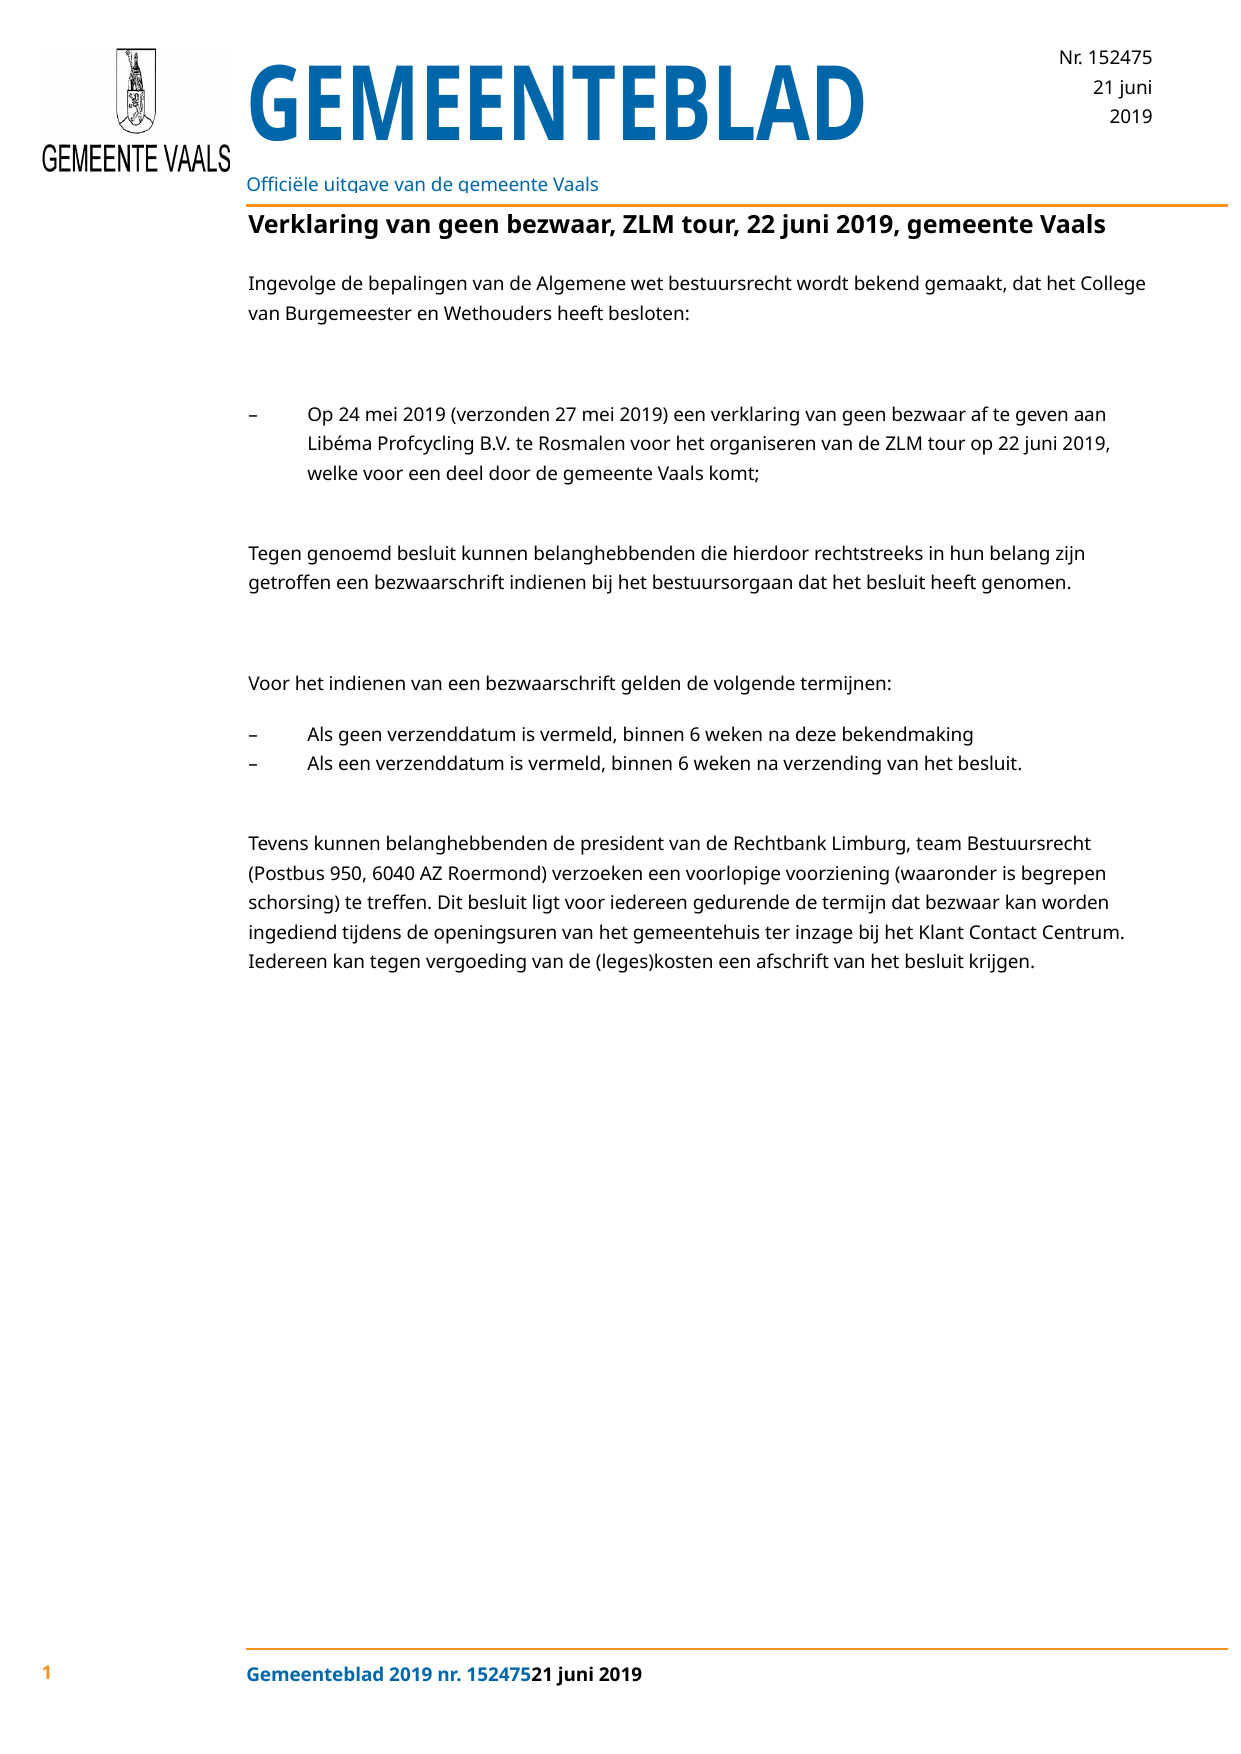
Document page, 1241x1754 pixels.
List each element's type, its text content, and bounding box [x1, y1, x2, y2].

text Verklaring van geen bezwaar, ZLM tour, 22 juni 2019, gemeente Vaals [248, 207, 1152, 241]
picture [41, 47, 231, 172]
list Op 24 mei 2019 (verzonden 27 mei 2019) een verklaring van geen bezwaar af te geven aan Libéma Profcycling B.V. te Rosmalen voor het organiseren van de ZLM tour op 22 juni 2019, welke voor een deel door de gemeente Vaals komt; [248, 401, 1152, 486]
text Tegen genoemd besluit kunnen belanghebbenden die hierdoor rechtstreeks in hun belang zijn getroffen een bezwaarschrift indienen bij het bestuursorgaan dat het besluit heeft genomen. [248, 540, 1152, 595]
text Voor het indienen van een bezwaarschrift gelden de volgende termijnen: [248, 670, 1152, 696]
list Als een verzenddatum is vermeld, binnen 6 weken na verzending van het besluit. [248, 750, 1152, 776]
list Als geen verzenddatum is vermeld, binnen 6 weken na deze bekendmaking [248, 721, 1152, 746]
text Tevens kunnen belanghebbenden de president van de Rechtbank Limburg, team Bestuursrecht (Postbus 950, 6040 AZ Roermond) verzoeken een voorlopige voorziening (waaronder is begrepen schorsing) te treffen. Dit besluit ligt voor iedereen gedurende de termijn dat bezwaar kan worden ingediend tijdens de openingsuren van het gemeentehuis ter inzage bij het Klant Contact Centrum. Iedereen kan tegen vergoeding van de (leges)kosten een afschrift van het besluit krijgen. [248, 830, 1152, 974]
text Ingevolge de bepalingen van de Algemene wet bestuursrecht wordt bekend gemaakt, dat het College van Burgemeester en Wethouders heeft besloten: [248, 270, 1152, 326]
